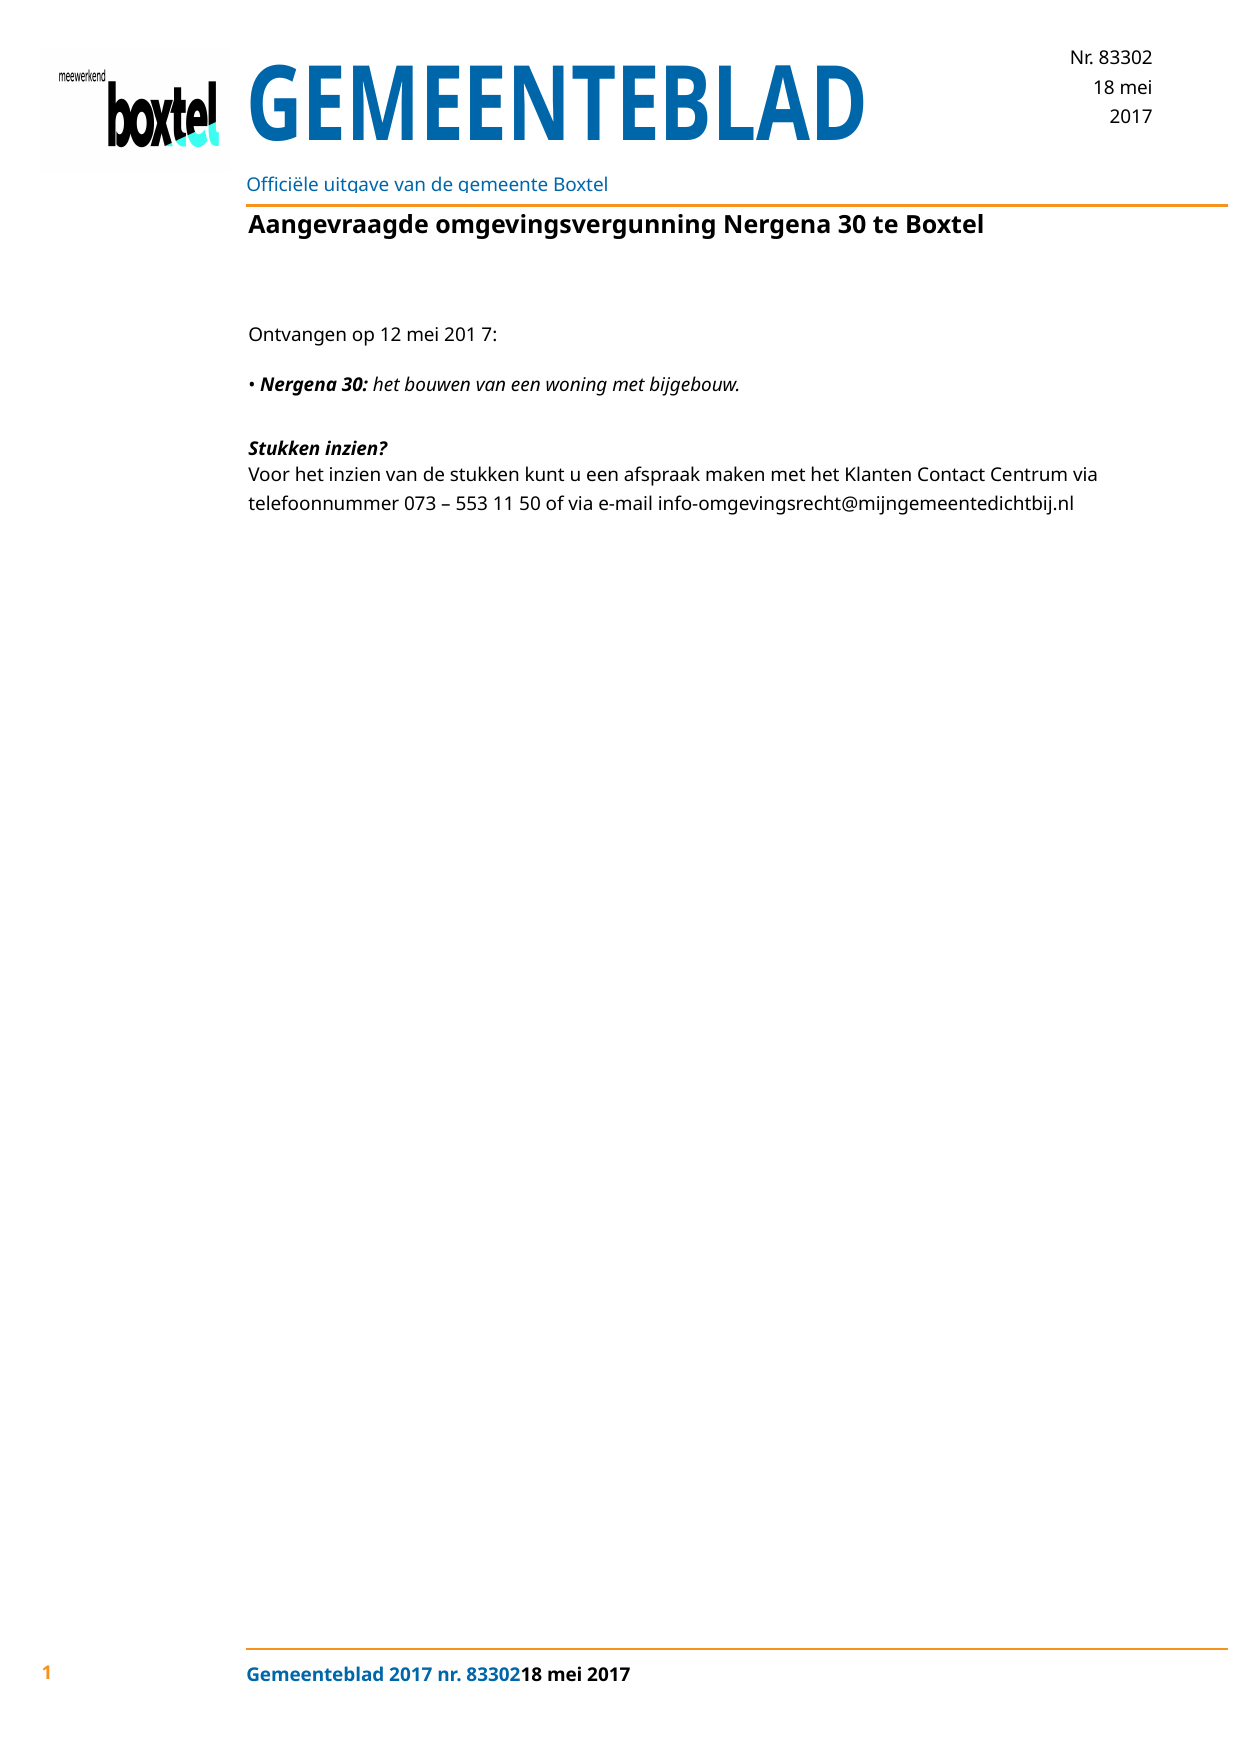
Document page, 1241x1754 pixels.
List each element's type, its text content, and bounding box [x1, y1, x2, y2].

text Ontvangen op 12 mei 201 7: [248, 321, 1152, 346]
text Voor het inzien van de stukken kunt u een afspraak maken met het Klanten Contact Centrum via telefoonnummer 073 – 553 11 50 of via e-mail info-omgevingsrecht@mijngemeentedichtbij.nl [248, 461, 1152, 516]
text Aangevraagde omgevingsvergunning Nergena 30 te Boxtel [248, 207, 1152, 241]
picture [41, 47, 231, 172]
text • Nergena 30: het bouwen van een woning met bijgebouw. [248, 371, 1152, 397]
text Stukken inzien? [248, 435, 1152, 461]
